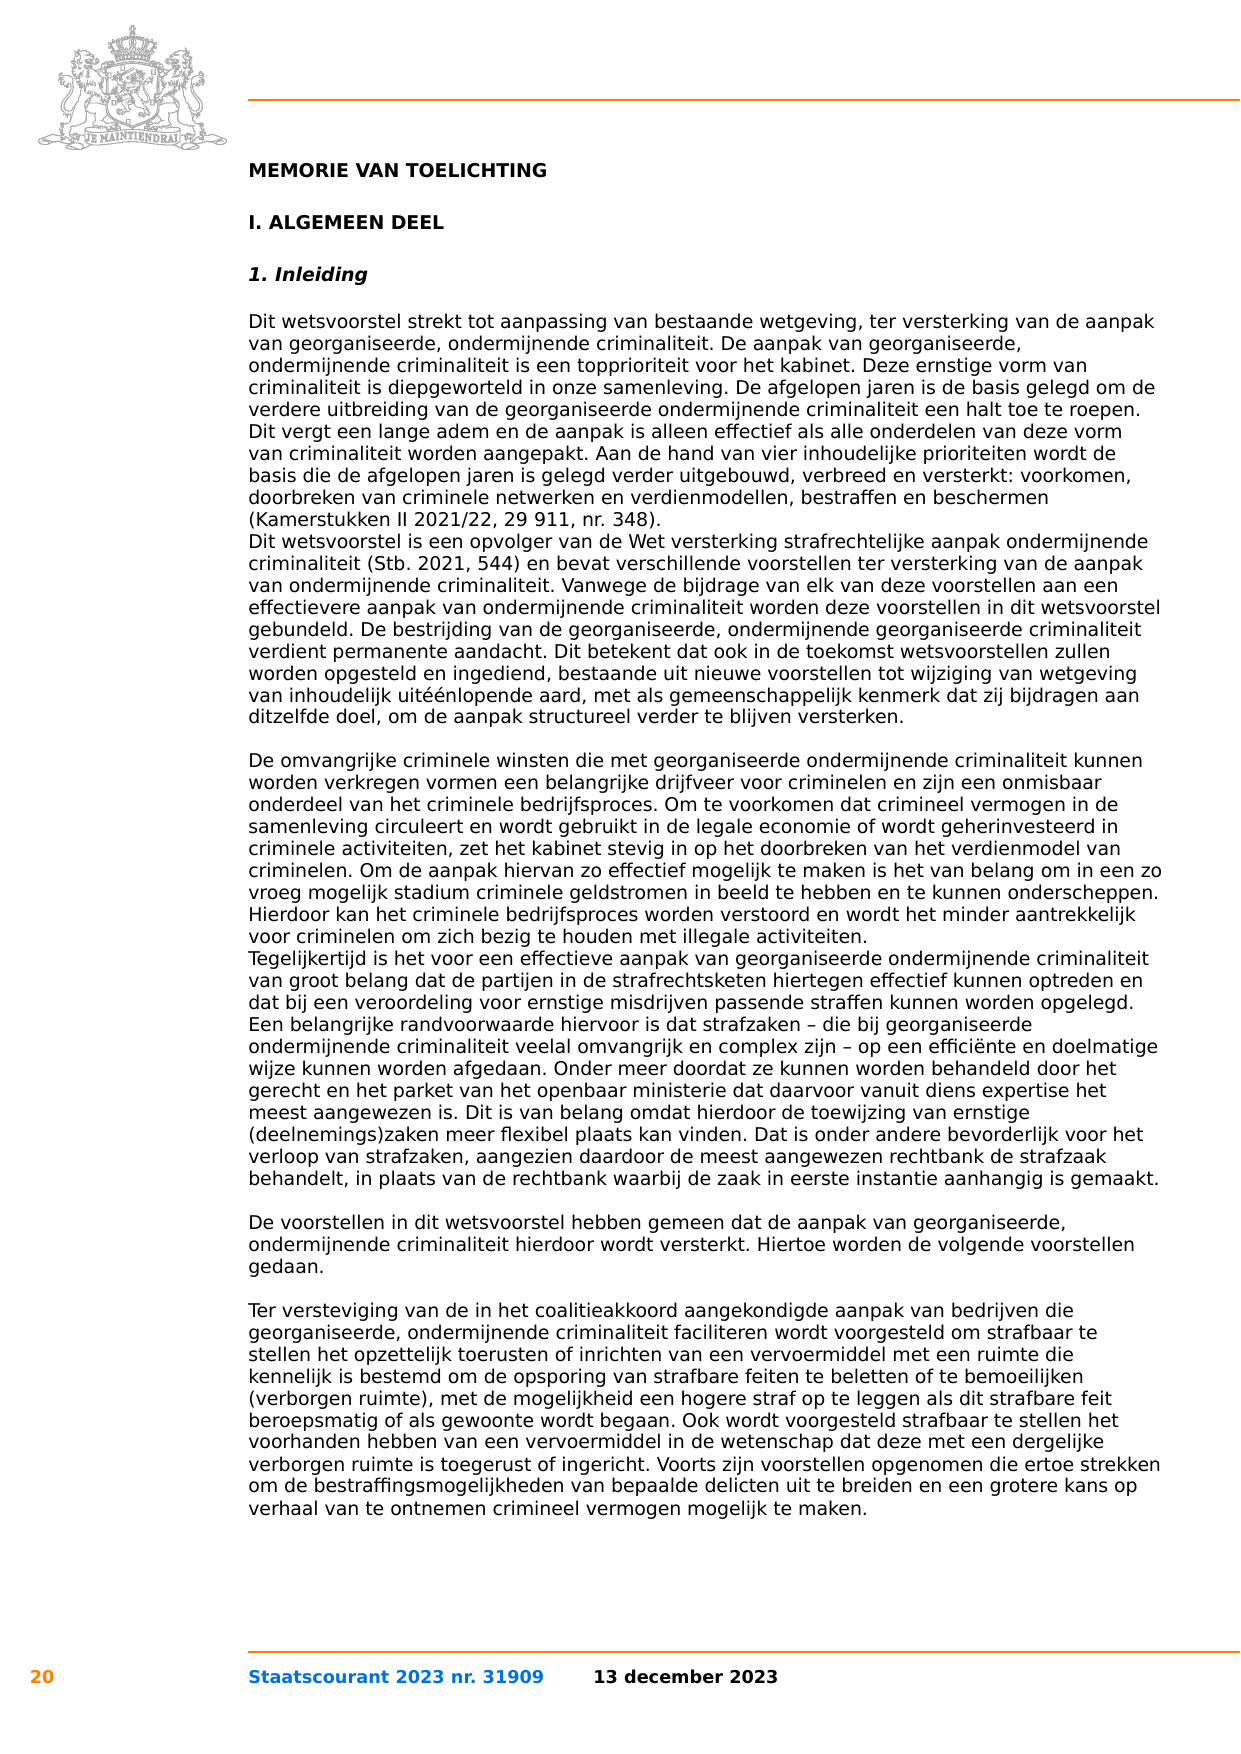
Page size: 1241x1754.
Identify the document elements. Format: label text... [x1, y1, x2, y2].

subtitle MEMORIE VAN TOELICHTING [248, 160, 1163, 182]
subtitle I. ALGEMEEN DEEL [248, 212, 1163, 234]
text Dit wetsvoorstel is een opvolger van de Wet versterking strafrechtelijke aanpak ondermijnende criminaliteit (Stb. 2021, 544) en bevat verschillende voorstellen ter versterking van de aanpak van ondermijnende criminaliteit. Vanwege de bijdrage van elk van deze voorstellen aan een effectievere aanpak van ondermijnende criminaliteit worden deze voorstellen in dit wetsvoorstel gebundeld. De bestrijding van de georganiseerde, ondermijnende georganiseerde criminaliteit verdient permanente aandacht. Dit betekent dat ook in de toekomst wetsvoorstellen zullen worden opgesteld en ingediend, bestaande uit nieuwe voorstellen tot wijziging van wetgeving van inhoudelijk uitéénlopende aard, met als gemeenschappelijk kenmerk dat zij bijdragen aan ditzelfde doel, om de aanpak structureel verder te blijven versterken. [248, 531, 1163, 728]
text De omvangrijke criminele winsten die met georganiseerde ondermijnende criminaliteit kunnen worden verkregen vormen een belangrijke drijfveer voor criminelen en zijn een onmisbaar onderdeel van het criminele bedrijfsproces. Om te voorkomen dat crimineel vermogen in de samenleving circuleert en wordt gebruikt in de legale economie of wordt geherinvesteerd in criminele activiteiten, zet het kabinet stevig in op het doorbreken van het verdienmodel van criminelen. Om de aanpak hiervan zo effectief mogelijk te maken is het van belang om in een zo vroeg mogelijk stadium criminele geldstromen in beeld te hebben en te kunnen onderscheppen. [248, 750, 1163, 904]
picture [38, 25, 227, 150]
text De voorstellen in dit wetsvoorstel hebben gemeen dat de aanpak van georganiseerde, ondermijnende criminaliteit hierdoor wordt versterkt. Hiertoe worden de volgende voorstellen gedaan. [248, 1212, 1163, 1278]
text Tegelijkertijd is het voor een effectieve aanpak van georganiseerde ondermijnende criminaliteit van groot belang dat de partijen in de strafrechtsketen hiertegen effectief kunnen optreden en dat bij een veroordeling voor ernstige misdrijven passende straffen kunnen worden opgelegd. Een belangrijke randvoorwaarde hiervoor is dat strafzaken – die bij georganiseerde ondermijnende criminaliteit veelal omvangrijk en complex zijn – op een efficiënte en doelmatige wijze kunnen worden afgedaan. Onder meer doordat ze kunnen worden behandeld door het gerecht en het parket van het openbaar ministerie dat daarvoor vanuit diens expertise het meest aangewezen is. Dit is van belang omdat hierdoor de toewijzing van ernstige (deelnemings)zaken meer flexibel plaats kan vinden. Dat is onder andere bevorderlijk voor het verloop van strafzaken, aangezien daardoor de meest aangewezen rechtbank de strafzaak behandelt, in plaats van de rechtbank waarbij de zaak in eerste instantie aanhangig is gemaakt. [248, 948, 1163, 1190]
text Ter versteviging van de in het coalitieakkoord aangekondigde aanpak van bedrijven die georganiseerde, ondermijnende criminaliteit faciliteren wordt voorgesteld om strafbaar te stellen het opzettelijk toerusten of inrichten van een vervoermiddel met een ruimte die kennelijk is bestemd om de opsporing van strafbare feiten te beletten of te bemoeilijken (verborgen ruimte), met de mogelijkheid een hogere straf op te leggen als dit strafbare feit beroepsmatig of als gewoonte wordt begaan. Ook wordt voorgesteld strafbaar te stellen het voorhanden hebben van een vervoermiddel in de wetenschap dat deze met een dergelijke verborgen ruimte is toegerust of ingericht. Voorts zijn voorstellen opgenomen die ertoe strekken om de bestraffingsmogelijkheden van bepaalde delicten uit te breiden en een grotere kans op verhaal van te ontnemen crimineel vermogen mogelijk te maken. [248, 1299, 1163, 1519]
text Dit wetsvoorstel strekt tot aanpassing van bestaande wetgeving, ter versterking van de aanpak van georganiseerde, ondermijnende criminaliteit. De aanpak van georganiseerde, ondermijnende criminaliteit is een topprioriteit voor het kabinet. Deze ernstige vorm van criminaliteit is diepgeworteld in onze samenleving. De afgelopen jaren is de basis gelegd om de verdere uitbreiding van de georganiseerde ondermijnende criminaliteit een halt toe te roepen. Dit vergt een lange adem en de aanpak is alleen effectief als alle onderdelen van deze vorm van criminaliteit worden aangepakt. Aan de hand van vier inhoudelijke prioriteiten wordt de basis die de afgelopen jaren is gelegd verder uitgebouwd, verbreed en versterkt: voorkomen, doorbreken van criminele netwerken en verdienmodellen, bestraffen en beschermen (Kamerstukken II 2021/22, 29 911, nr. 348). [248, 311, 1163, 531]
text Hierdoor kan het criminele bedrijfsproces worden verstoord en wordt het minder aantrekkelijk voor criminelen om zich bezig te houden met illegale activiteiten. [248, 904, 1163, 948]
subtitle 1. Inleiding [248, 264, 1163, 286]
